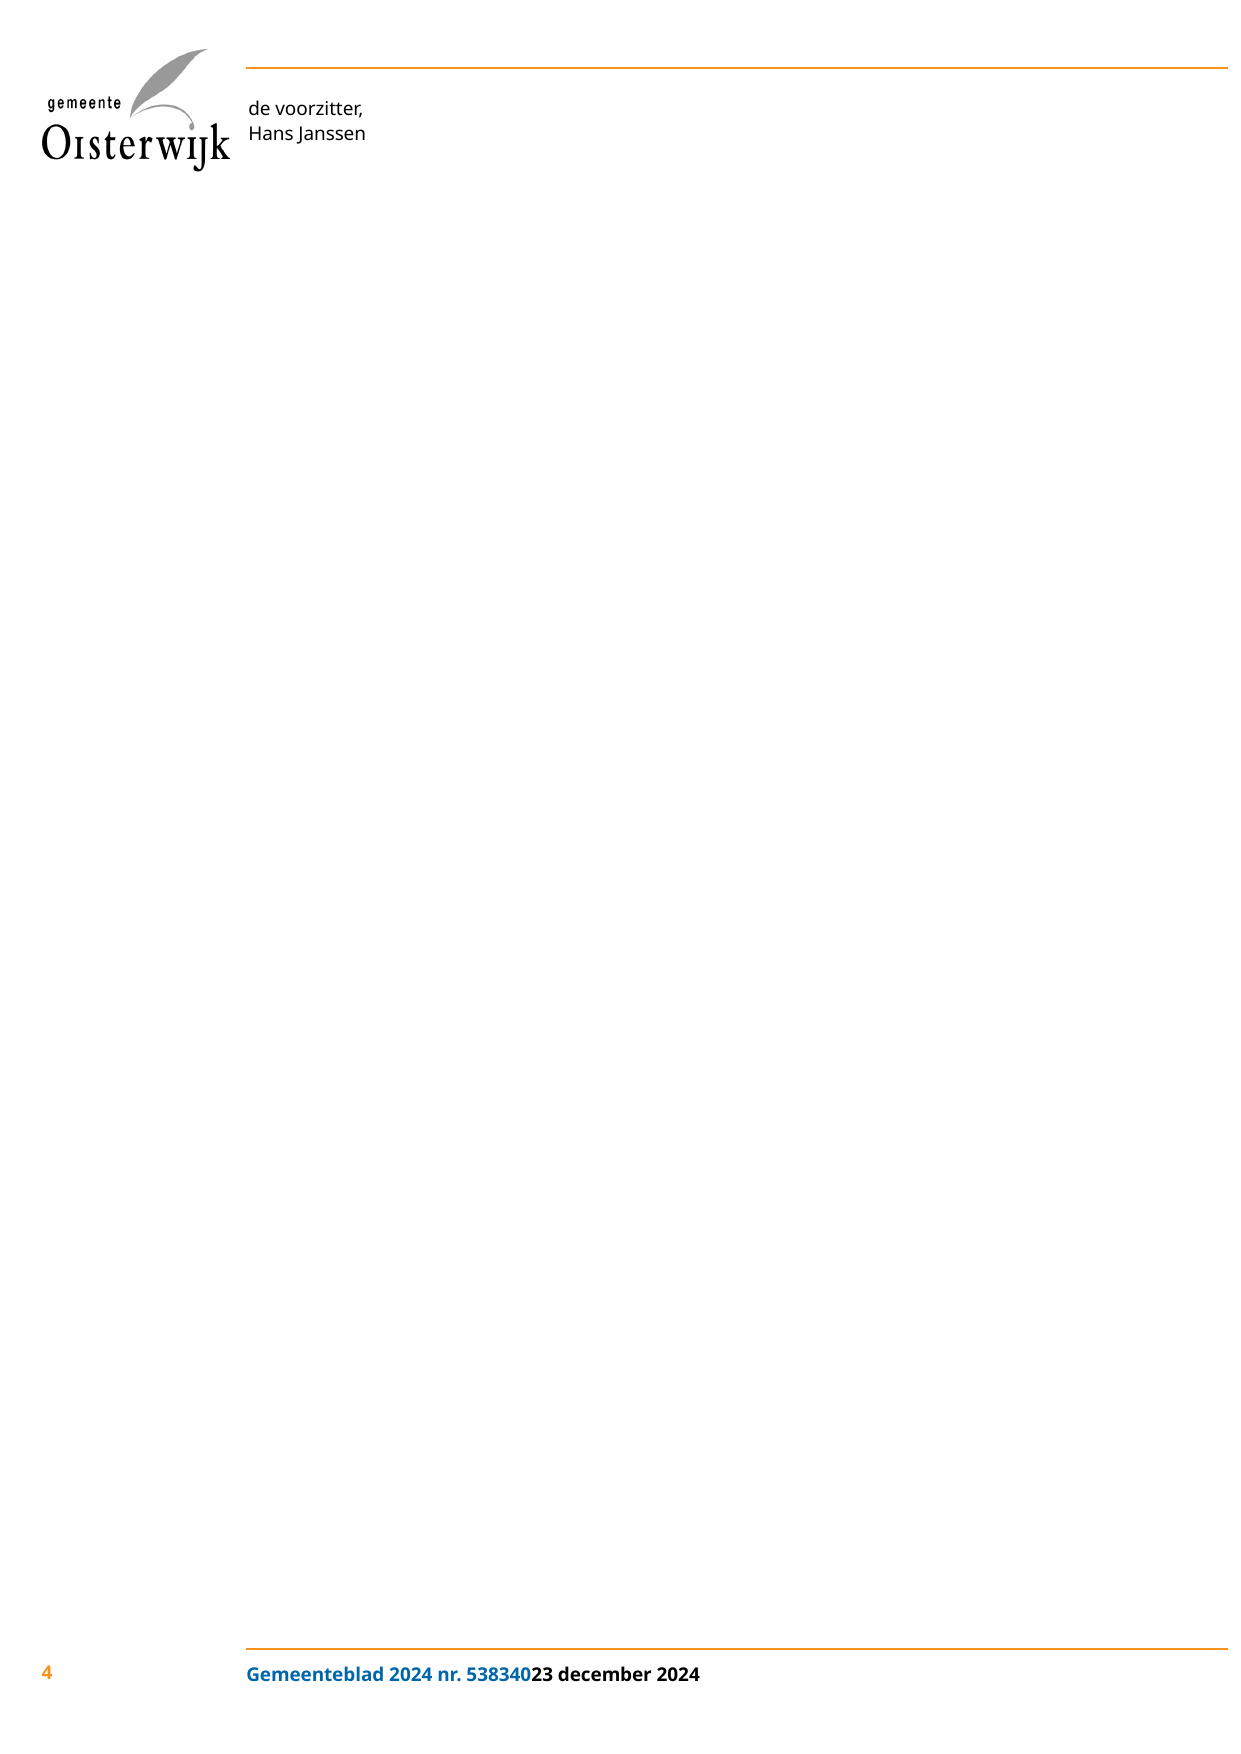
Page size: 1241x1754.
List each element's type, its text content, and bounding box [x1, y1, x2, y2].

picture [41, 47, 231, 172]
text Hans Janssen [248, 121, 1152, 146]
text de voorzitter, [248, 95, 1152, 121]
